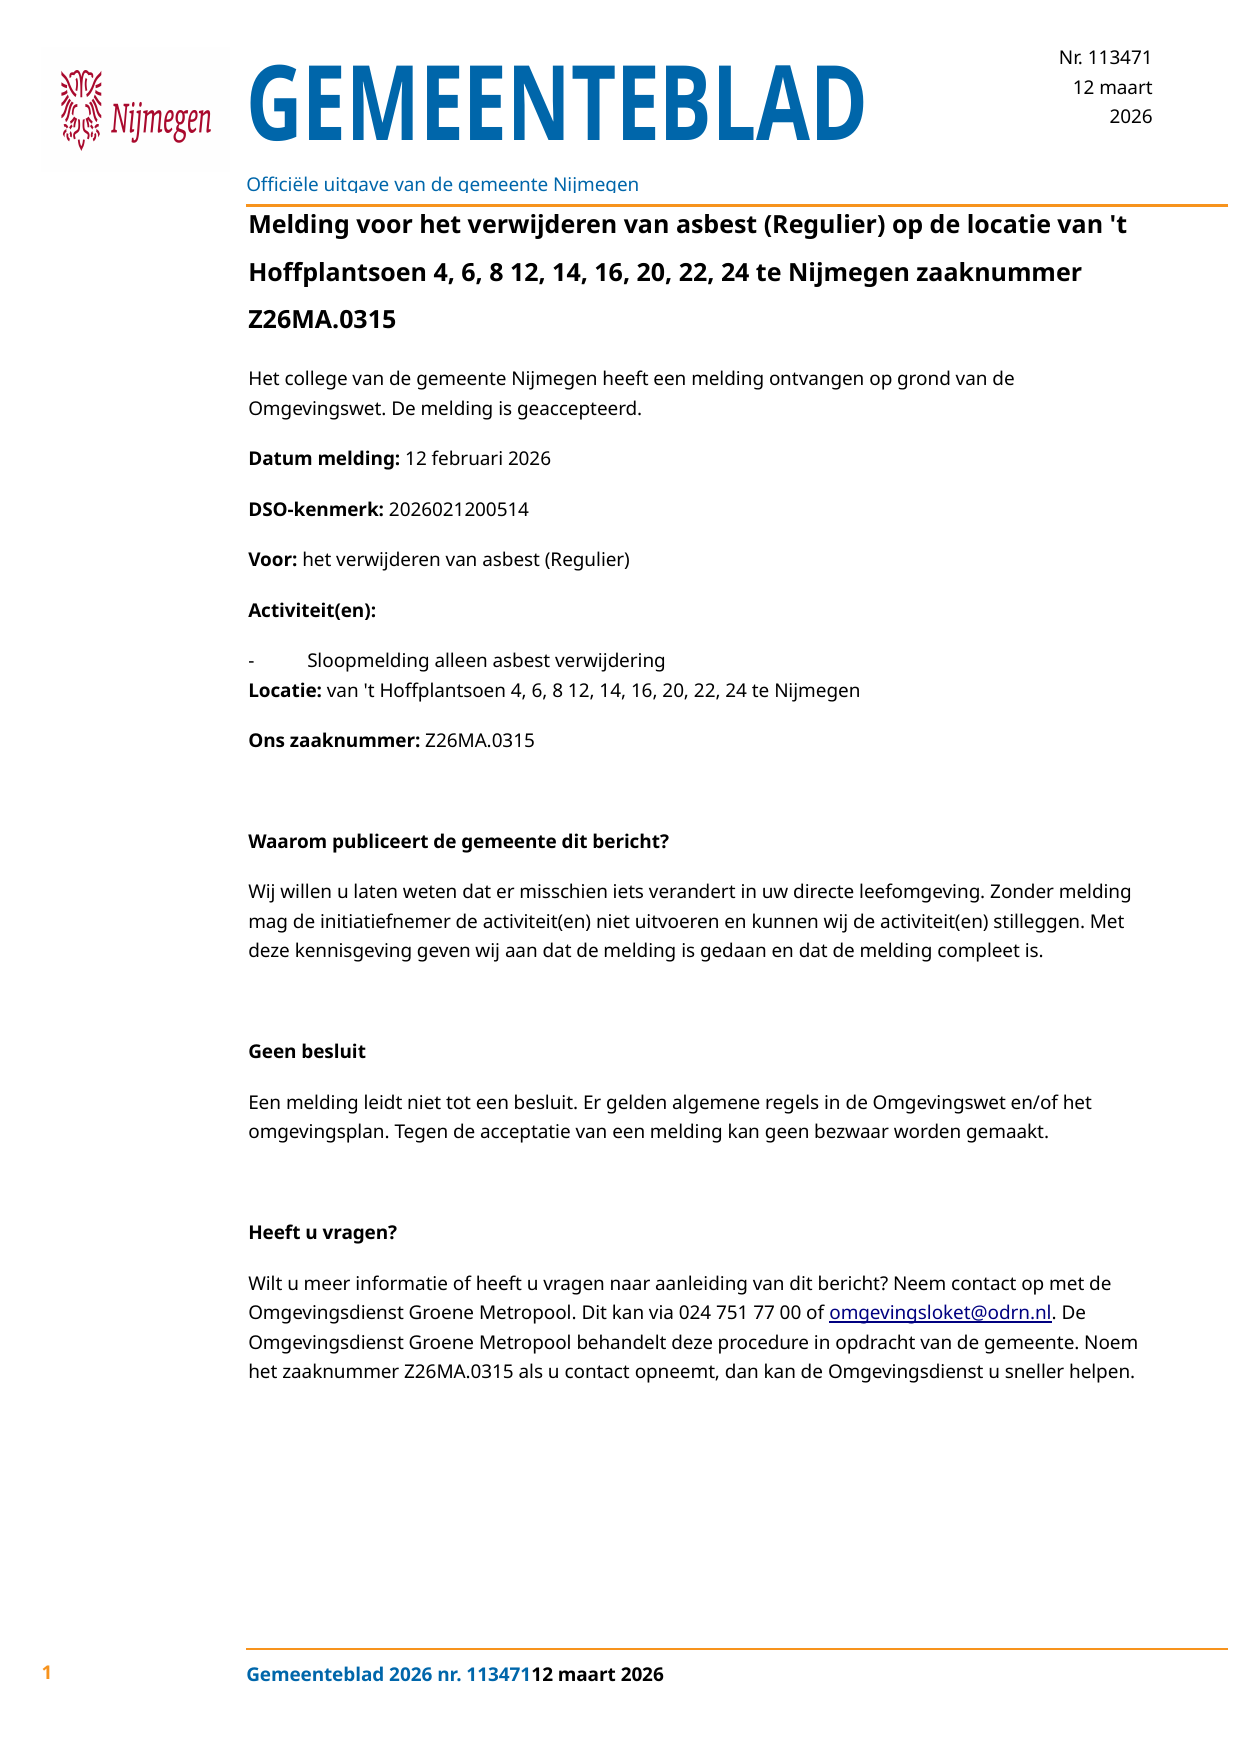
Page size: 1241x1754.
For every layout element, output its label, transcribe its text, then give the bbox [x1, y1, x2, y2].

text Locatie: van 't Hoffplantsoen 4, 6, 8 12, 14, 16, 20, 22, 24 te Nijmegen [248, 677, 1152, 702]
text Wij willen u laten weten dat er misschien iets verandert in uw directe leefomgeving. Zonder melding mag de initiatiefnemer de activiteit(en) niet uitvoeren en kunnen wij de activiteit(en) stilleggen. Met deze kennisgeving geven wij aan dat de melding is gedaan en dat de melding compleet is. [248, 878, 1152, 963]
text Waarom publiceert de gemeente dit bericht? [248, 828, 1152, 854]
text Het college van de gemeente Nijmegen heeft een melding ontvangen op grond van de Omgevingswet. De melding is geaccepteerd. [248, 366, 1152, 421]
text Melding voor het verwijderen van asbest (Regulier) op de locatie van 't Hoffplantsoen 4, 6, 8 12, 14, 16, 20, 22, 24 te Nijmegen zaaknummer Z26MA.0315 [248, 207, 1152, 336]
text Geen besluit [248, 1038, 1152, 1064]
text Ons zaaknummer: Z26MA.0315 [248, 727, 1152, 753]
text Wilt u meer informatie of heeft u vragen naar aanleiding van dit bericht? Neem contact op met de Omgevingsdienst Groene Metropool. Dit kan via 024 751 77 00 of omgevingsloket@odrn.nl. De Omgevingsdienst Groene Metropool behandelt deze procedure in opdracht van de gemeente. Noem het zaaknummer Z26MA.0315 als u contact opneemt, dan kan de Omgevingsdienst u sneller helpen. [248, 1270, 1152, 1384]
text DSO-kenmerk: 2026021200514 [248, 496, 1152, 522]
text Een melding leidt niet tot een besluit. Er gelden algemene regels in de Omgevingswet en/of het omgevingsplan. Tegen de acceptatie van een melding kan geen bezwaar worden gemaakt. [248, 1089, 1152, 1144]
text Activiteit(en): [248, 597, 1152, 622]
text Voor: het verwijderen van asbest (Regulier) [248, 546, 1152, 572]
text Heeft u vragen? [248, 1219, 1152, 1245]
picture [41, 47, 231, 172]
list Sloopmelding alleen asbest verwijdering [248, 647, 1152, 673]
text Datum melding: 12 februari 2026 [248, 446, 1152, 471]
